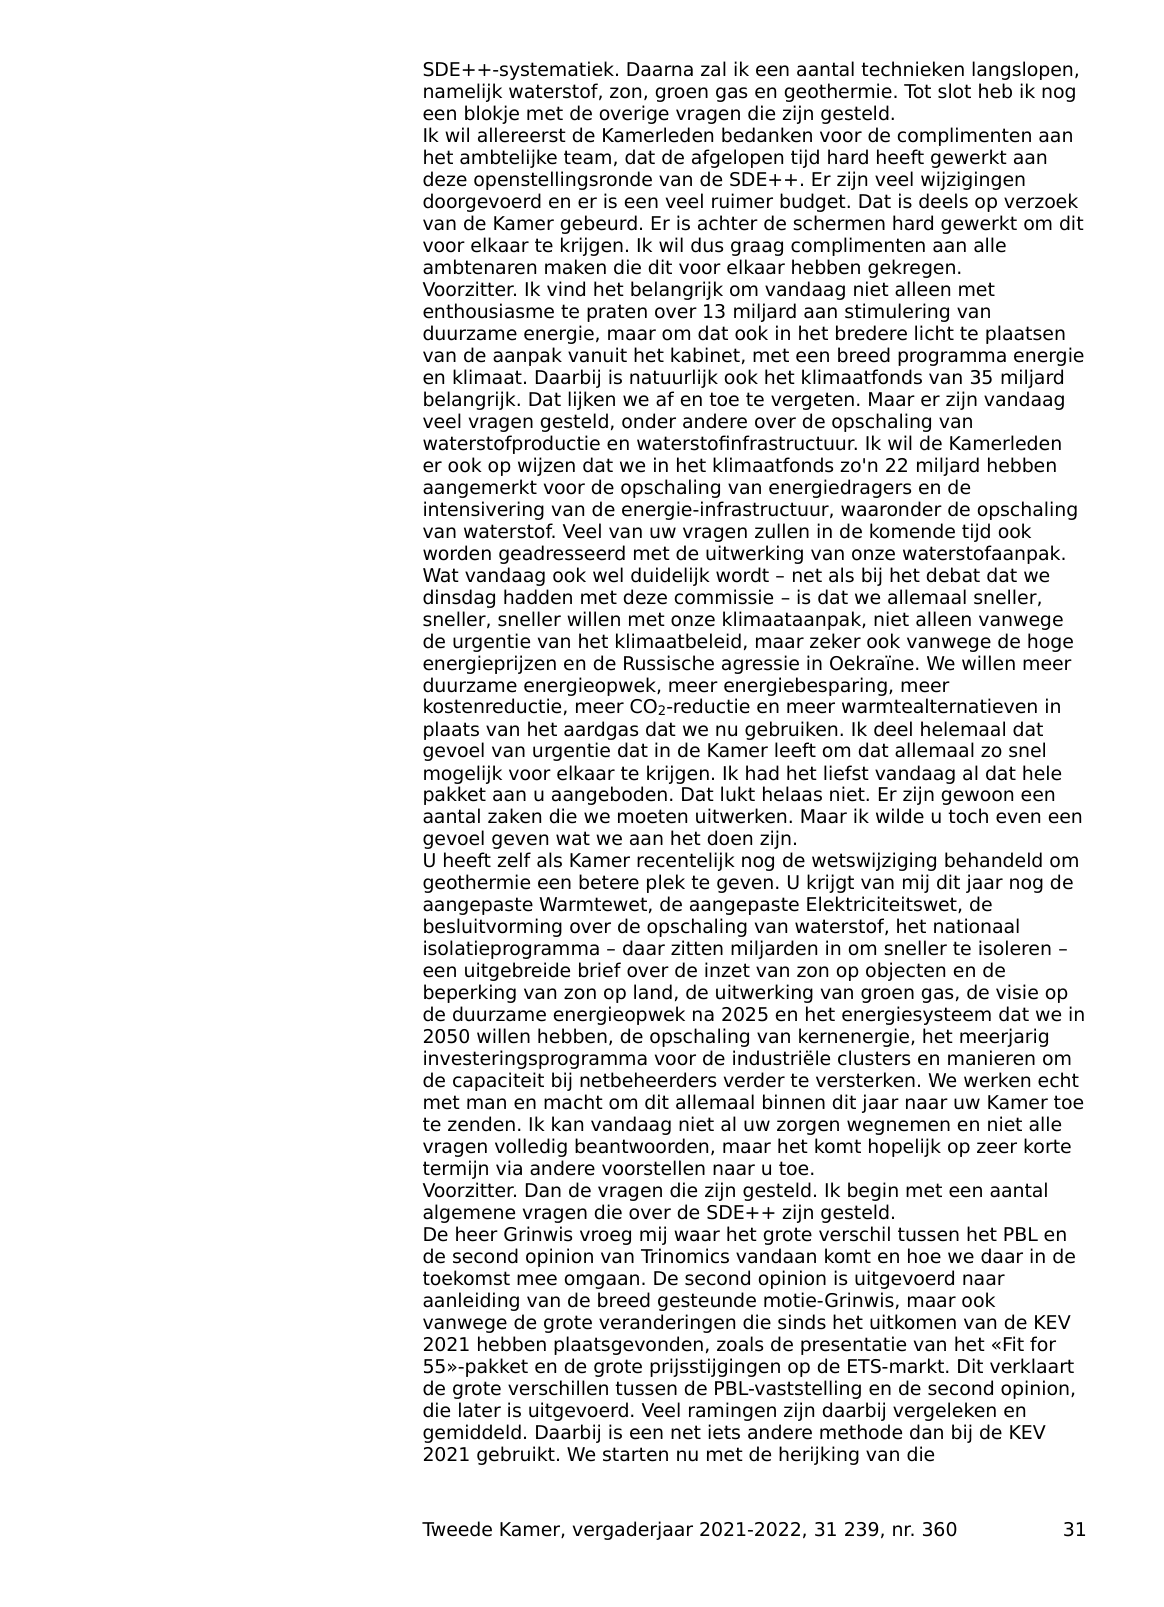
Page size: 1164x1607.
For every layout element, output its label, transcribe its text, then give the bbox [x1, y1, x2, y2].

text Ik wil allereerst de Kamerleden bedanken voor de complimenten aan het ambtelijke team, dat de afgelopen tijd hard heeft gewerkt aan deze openstellingsronde van de SDE++. Er zijn veel wijzigingen doorgevoerd en er is een veel ruimer budget. Dat is deels op verzoek van de Kamer gebeurd. Er is achter de schermen hard gewerkt om dit voor elkaar te krijgen. Ik wil dus graag complimenten aan alle ambtenaren maken die dit voor elkaar hebben gekregen. [422, 125, 1087, 279]
text U heeft zelf als Kamer recentelijk nog de wetswijziging behandeld om geothermie een betere plek te geven. U krijgt van mij dit jaar nog de aangepaste Warmtewet, de aangepaste Elektriciteitswet, de besluitvorming over de opschaling van waterstof, het nationaal isolatieprogramma – daar zitten miljarden in om sneller te isoleren – een uitgebreide brief over de inzet van zon op objecten en de beperking van zon op land, de uitwerking van groen gas, de visie op de duurzame energieopwek na 2025 en het energiesysteem dat we in 2050 willen hebben, de opschaling van kernenergie, het meerjarig investeringsprogramma voor de industriële clusters en manieren om de capaciteit bij netbeheerders verder te versterken. We werken echt met man en macht om dit allemaal binnen dit jaar naar uw Kamer toe te zenden. Ik kan vandaag niet al uw zorgen wegnemen en niet alle vragen volledig beantwoorden, maar het komt hopelijk op zeer korte termijn via andere voorstellen naar u toe. [422, 850, 1087, 1180]
text SDE++-systematiek. Daarna zal ik een aantal technieken langslopen, namelijk waterstof, zon, groen gas en geothermie. Tot slot heb ik nog een blokje met de overige vragen die zijn gesteld. [422, 59, 1087, 125]
text Voorzitter. Dan de vragen die zijn gesteld. Ik begin met een aantal algemene vragen die over de SDE++ zijn gesteld. [422, 1180, 1087, 1224]
text De heer Grinwis vroeg mij waar het grote verschil tussen het PBL en de second opinion van Trinomics vandaan komt en hoe we daar in de toekomst mee omgaan. De second opinion is uitgevoerd naar aanleiding van de breed gesteunde motie-Grinwis, maar ook vanwege de grote veranderingen die sinds het uitkomen van de KEV 2021 hebben plaatsgevonden, zoals de presentatie van het «Fit for 55»-pakket en de grote prijsstijgingen op de ETS-markt. Dit verklaart de grote verschillen tussen de PBL-vaststelling en de second opinion, die later is uitgevoerd. Veel ramingen zijn daarbij vergeleken en gemiddeld. Daarbij is een net iets andere methode dan bij de KEV 2021 gebruikt. We starten nu met de herijking van die [422, 1224, 1087, 1466]
text Voorzitter. Ik vind het belangrijk om vandaag niet alleen met enthousiasme te praten over 13 miljard aan stimulering van duurzame energie, maar om dat ook in het bredere licht te plaatsen van de aanpak vanuit het kabinet, met een breed programma energie en klimaat. Daarbij is natuurlijk ook het klimaatfonds van 35 miljard belangrijk. Dat lijken we af en toe te vergeten. Maar er zijn vandaag veel vragen gesteld, onder andere over de opschaling van waterstofproductie en waterstofinfrastructuur. Ik wil de Kamerleden er ook op wijzen dat we in het klimaatfonds zo'n 22 miljard hebben aangemerkt voor de opschaling van energiedragers en de intensivering van de energie-infrastructuur, waaronder de opschaling van waterstof. Veel van uw vragen zullen in de komende tijd ook worden geadresseerd met de uitwerking van onze waterstofaanpak. [422, 279, 1087, 564]
text Wat vandaag ook wel duidelijk wordt – net als bij het debat dat we dinsdag hadden met deze commissie – is dat we allemaal sneller, sneller, sneller willen met onze klimaataanpak, niet alleen vanwege de urgentie van het klimaatbeleid, maar zeker ook vanwege de hoge energieprijzen en de Russische agressie in Oekraïne. We willen meer duurzame energieopwek, meer energiebesparing, meer kostenreductie, meer CO2-reductie en meer warmtealternatieven in plaats van het aardgas dat we nu gebruiken. Ik deel helemaal dat gevoel van urgentie dat in de Kamer leeft om dat allemaal zo snel mogelijk voor elkaar te krijgen. Ik had het liefst vandaag al dat hele pakket aan u aangeboden. Dat lukt helaas niet. Er zijn gewoon een aantal zaken die we moeten uitwerken. Maar ik wilde u toch even een gevoel geven wat we aan het doen zijn. [422, 564, 1087, 850]
